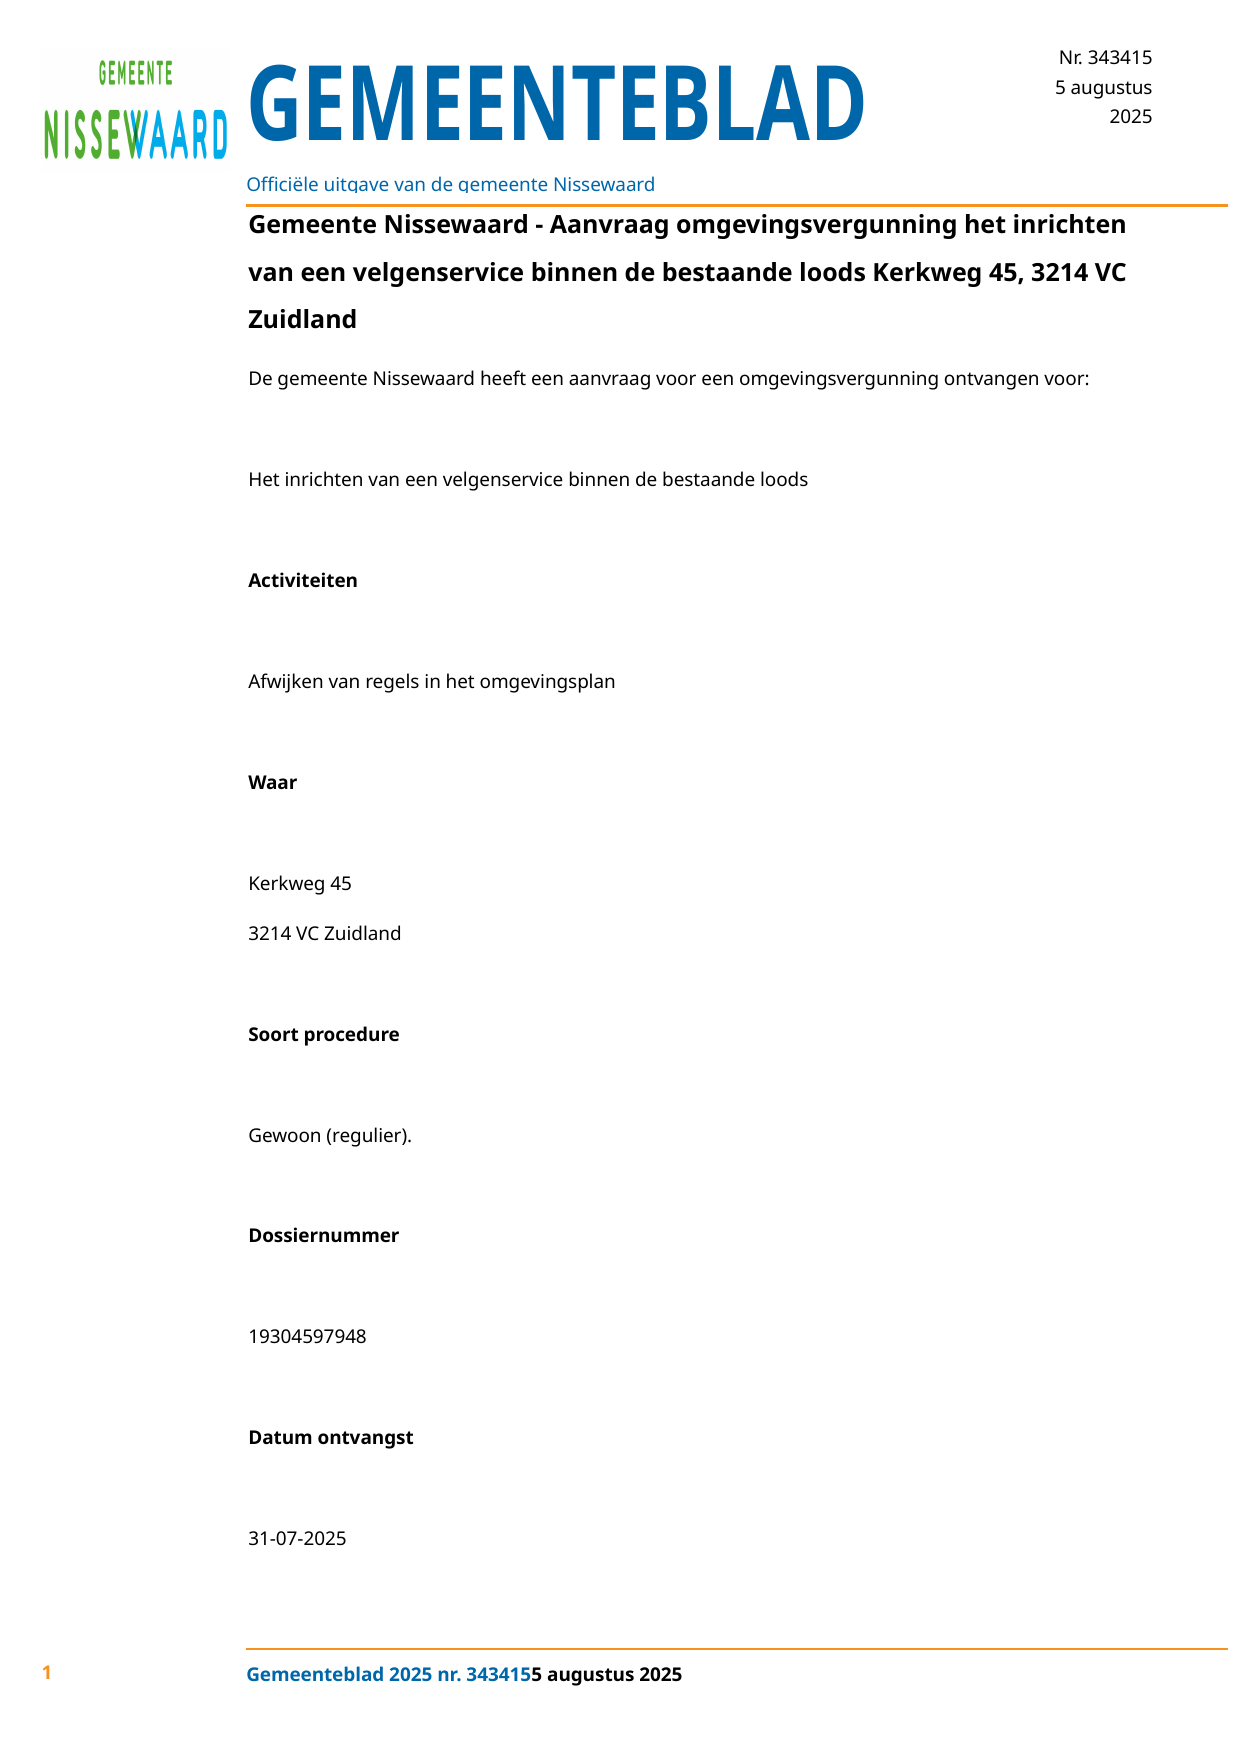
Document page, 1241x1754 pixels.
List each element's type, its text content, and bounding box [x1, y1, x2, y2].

text Gewoon (regulier). [248, 1122, 1152, 1147]
text 31-07-2025 [248, 1525, 1152, 1551]
text De gemeente Nissewaard heeft een aanvraag voor een omgevingsvergunning ontvangen voor: [248, 366, 1152, 391]
text Afwijken van regels in het omgevingsplan [248, 668, 1152, 694]
text Dossiernummer [248, 1223, 1152, 1248]
picture [41, 47, 231, 172]
text Waar [248, 769, 1152, 794]
text Datum ontvangst [248, 1424, 1152, 1450]
text Kerkweg 45 [248, 870, 1152, 895]
text Activiteiten [248, 567, 1152, 593]
text Soort procedure [248, 1021, 1152, 1047]
text Het inrichten van een velgenservice binnen de bestaande loods [248, 466, 1152, 492]
text 3214 VC Zuidland [248, 920, 1152, 946]
text 19304597948 [248, 1323, 1152, 1349]
text Gemeente Nissewaard - Aanvraag omgevingsvergunning het inrichten van een velgenservice binnen de bestaande loods Kerkweg 45, 3214 VC Zuidland [248, 207, 1152, 336]
